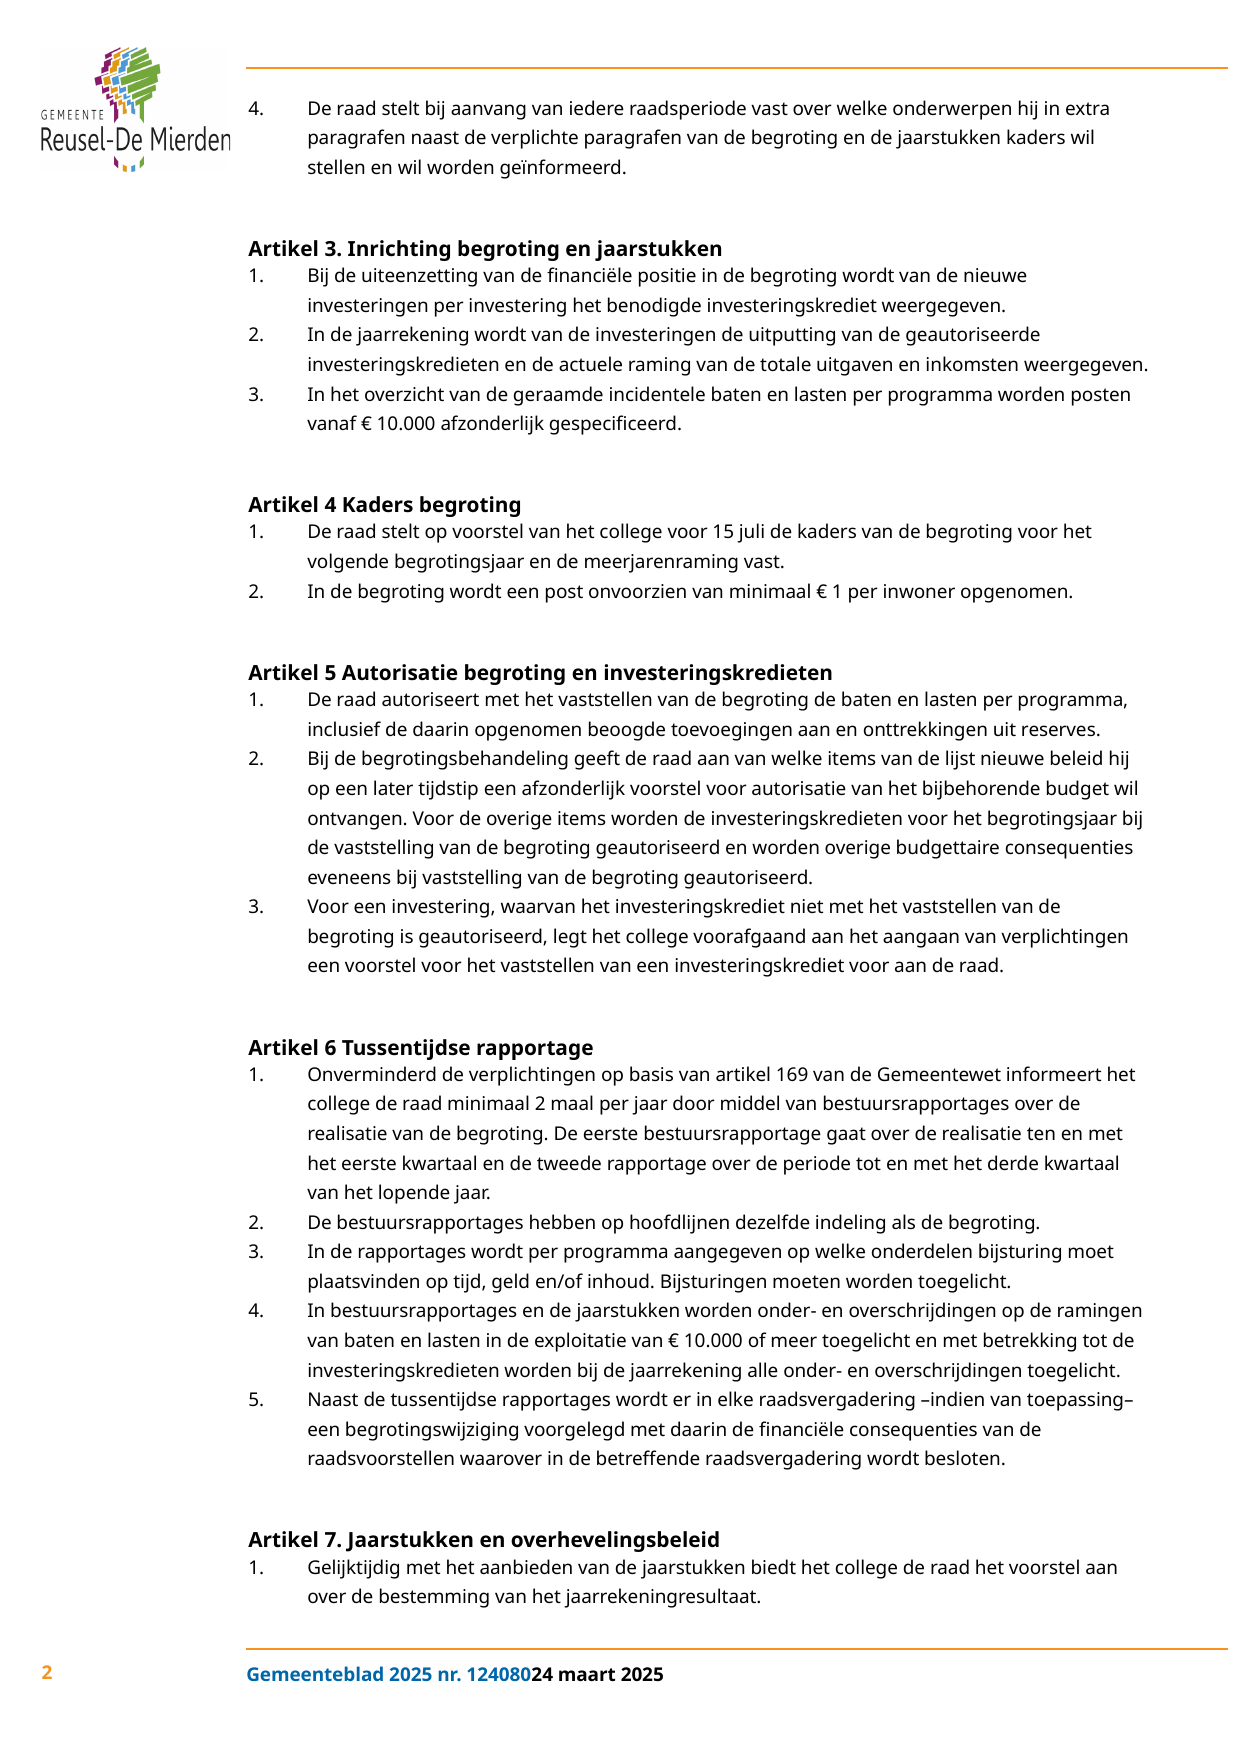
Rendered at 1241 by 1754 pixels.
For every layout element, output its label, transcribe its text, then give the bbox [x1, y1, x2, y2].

list De raad stelt bij aanvang van iedere raadsperiode vast over welke onderwerpen hij in extra paragrafen naast de verplichte paragrafen van de begroting en de jaarstukken kaders wil stellen en wil worden geïnformeerd. [248, 95, 1152, 180]
list In de jaarrekening wordt van de investeringen de uitputting van de geautoriseerde investeringskredieten en de actuele raming van de totale uitgaven en inkomsten weergegeven. [248, 322, 1152, 377]
list De raad autoriseert met het vaststellen van de begroting de baten en lasten per programma, inclusief de daarin opgenomen beoogde toevoegingen aan en onttrekkingen uit reserves. [248, 686, 1152, 742]
list De bestuursrapportages hebben op hoofdlijnen dezelfde indeling als de begroting. [248, 1209, 1152, 1235]
list Onverminderd de verplichtingen op basis van artikel 169 van de Gemeentewet informeert het college de raad minimaal 2 maal per jaar door middel van bestuursrapportages over de realisatie van de begroting. De eerste bestuursrapportage gaat over de realisatie ten en met het eerste kwartaal en de tweede rapportage over de periode tot en met het derde kwartaal van het lopende jaar. [248, 1061, 1152, 1205]
text Artikel 3. Inrichting begroting en jaarstukken [248, 234, 1152, 262]
list Bij de begrotingsbehandeling geeft de raad aan van welke items van de lijst nieuwe beleid hij op een later tijdstip een afzonderlijk voorstel voor autorisatie van het bijbehorende budget wil ontvangen. Voor de overige items worden de investeringskredieten voor het begrotingsjaar bij de vaststelling van de begroting geautoriseerd en worden overige budgettaire consequenties eveneens bij vaststelling van de begroting geautoriseerd. [248, 746, 1152, 889]
list Bij de uiteenzetting van de financiële positie in de begroting wordt van de nieuwe investeringen per investering het benodigde investeringskrediet weergegeven. [248, 262, 1152, 318]
text Artikel 6 Tussentijdse rapportage [248, 1033, 1152, 1061]
list Naast de tussentijdse rapportages wordt er in elke raadsvergadering –indien van toepassing– een begrotingswijziging voorgelegd met daarin de financiële consequenties van de raadsvoorstellen waarover in de betreffende raadsvergadering wordt besloten. [248, 1386, 1152, 1471]
list Gelijktijdig met het aanbieden van de jaarstukken biedt het college de raad het voorstel aan over de bestemming van het jaarrekeningresultaat. [248, 1554, 1152, 1609]
text Artikel 4 Kaders begroting [248, 490, 1152, 519]
list In de rapportages wordt per programma aangegeven op welke onderdelen bijsturing moet plaatsvinden op tijd, geld en/of inhoud. Bijsturingen moeten worden toegelicht. [248, 1238, 1152, 1294]
list Voor een investering, waarvan het investeringskrediet niet met het vaststellen van de begroting is geautoriseerd, legt het college voorafgaand aan het aangaan van verplichtingen een voorstel voor het vaststellen van een investeringskrediet voor aan de raad. [248, 893, 1152, 978]
text Artikel 7. Jaarstukken en overhevelingsbeleid [248, 1526, 1152, 1554]
list In de begroting wordt een post onvoorzien van minimaal € 1 per inwoner opgenomen. [248, 578, 1152, 604]
list De raad stelt op voorstel van het college voor 15 juli de kaders van de begroting voor het volgende begrotingsjaar en de meerjarenraming vast. [248, 519, 1152, 574]
picture [41, 47, 231, 172]
list In bestuursrapportages en de jaarstukken worden onder- en overschrijdingen op de ramingen van baten en lasten in de exploitatie van € 10.000 of meer toegelicht en met betrekking tot de investeringskredieten worden bij de jaarrekening alle onder- en overschrijdingen toegelicht. [248, 1298, 1152, 1383]
list In het overzicht van de geraamde incidentele baten en lasten per programma worden posten vanaf € 10.000 afzonderlijk gespecificeerd. [248, 381, 1152, 436]
text Artikel 5 Autorisatie begroting en investeringskredieten [248, 658, 1152, 686]
